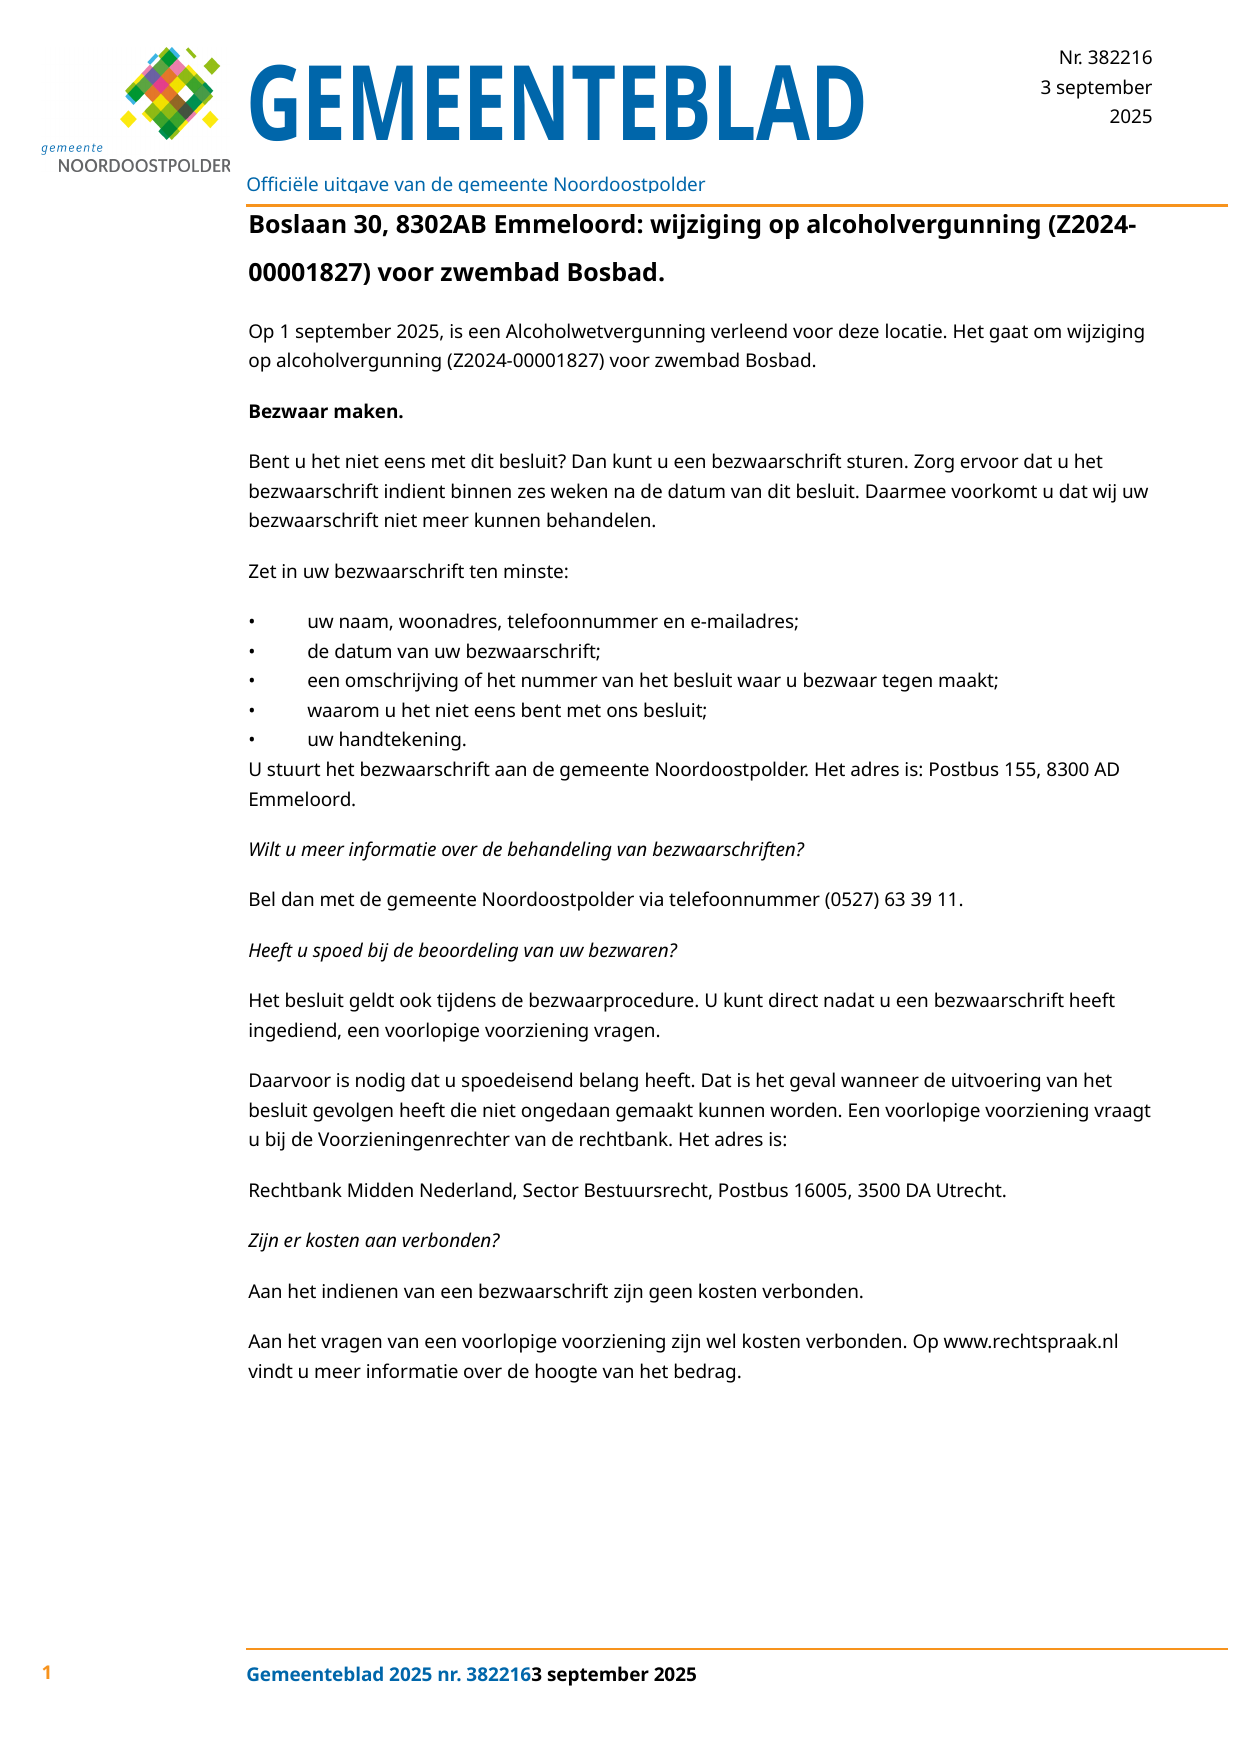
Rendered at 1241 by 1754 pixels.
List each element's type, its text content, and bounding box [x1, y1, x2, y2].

text Bel dan met de gemeente Noordoostpolder via telefoonnummer (0527) 63 39 11. [248, 887, 1152, 912]
text Boslaan 30, 8302AB Emmeloord: wijziging op alcoholvergunning (Z2024-00001827) voor zwembad Bosbad. [248, 207, 1152, 288]
text Wilt u meer informatie over de behandeling van bezwaarschriften? [248, 836, 1152, 862]
text Heeft u spoed bij de beoordeling van uw bezwaren? [248, 937, 1152, 963]
list uw naam, woonadres, telefoonnummer en e-mailadres; [248, 608, 1152, 634]
text U stuurt het bezwaarschrift aan de gemeente Noordoostpolder. Het adres is: Postbus 155, 8300 AD Emmeloord. [248, 756, 1152, 812]
text Zet in uw bezwaarschrift ten minste: [248, 558, 1152, 584]
list een omschrijving of het nummer van het besluit waar u bezwaar tegen maakt; [248, 667, 1152, 693]
text Aan het vragen van een voorlopige voorziening zijn wel kosten verbonden. Op www.rechtspraak.nl vindt u meer informatie over de hoogte van het bedrag. [248, 1328, 1152, 1384]
list de datum van uw bezwaarschrift; [248, 638, 1152, 664]
text Op 1 september 2025, is een Alcoholwetvergunning verleend voor deze locatie. Het gaat om wijziging op alcoholvergunning (Z2024-00001827) voor zwembad Bosbad. [248, 318, 1152, 373]
text Aan het indienen van een bezwaarschrift zijn geen kosten verbonden. [248, 1278, 1152, 1304]
text Zijn er kosten aan verbonden? [248, 1227, 1152, 1253]
list waarom u het niet eens bent met ons besluit; [248, 697, 1152, 723]
picture [41, 47, 231, 172]
text Bezwaar maken. [248, 398, 1152, 424]
text Rechtbank Midden Nederland, Sector Bestuursrecht, Postbus 16005, 3500 DA Utrecht. [248, 1177, 1152, 1203]
list uw handtekening. [248, 727, 1152, 752]
text Daarvoor is nodig dat u spoedeisend belang heeft. Dat is het geval wanneer de uitvoering van het besluit gevolgen heeft die niet ongedaan gemaakt kunnen worden. Een voorlopige voorziening vraagt u bij de Voorzieningenrechter van de rechtbank. Het adres is: [248, 1067, 1152, 1152]
text Bent u het niet eens met dit besluit? Dan kunt u een bezwaarschrift sturen. Zorg ervoor dat u het bezwaarschrift indient binnen zes weken na de datum van dit besluit. Daarmee voorkomt u dat wij uw bezwaarschrift niet meer kunnen behandelen. [248, 448, 1152, 533]
text Het besluit geldt ook tijdens de bezwaarprocedure. U kunt direct nadat u een bezwaarschrift heeft ingediend, een voorlopige voorziening vragen. [248, 987, 1152, 1043]
